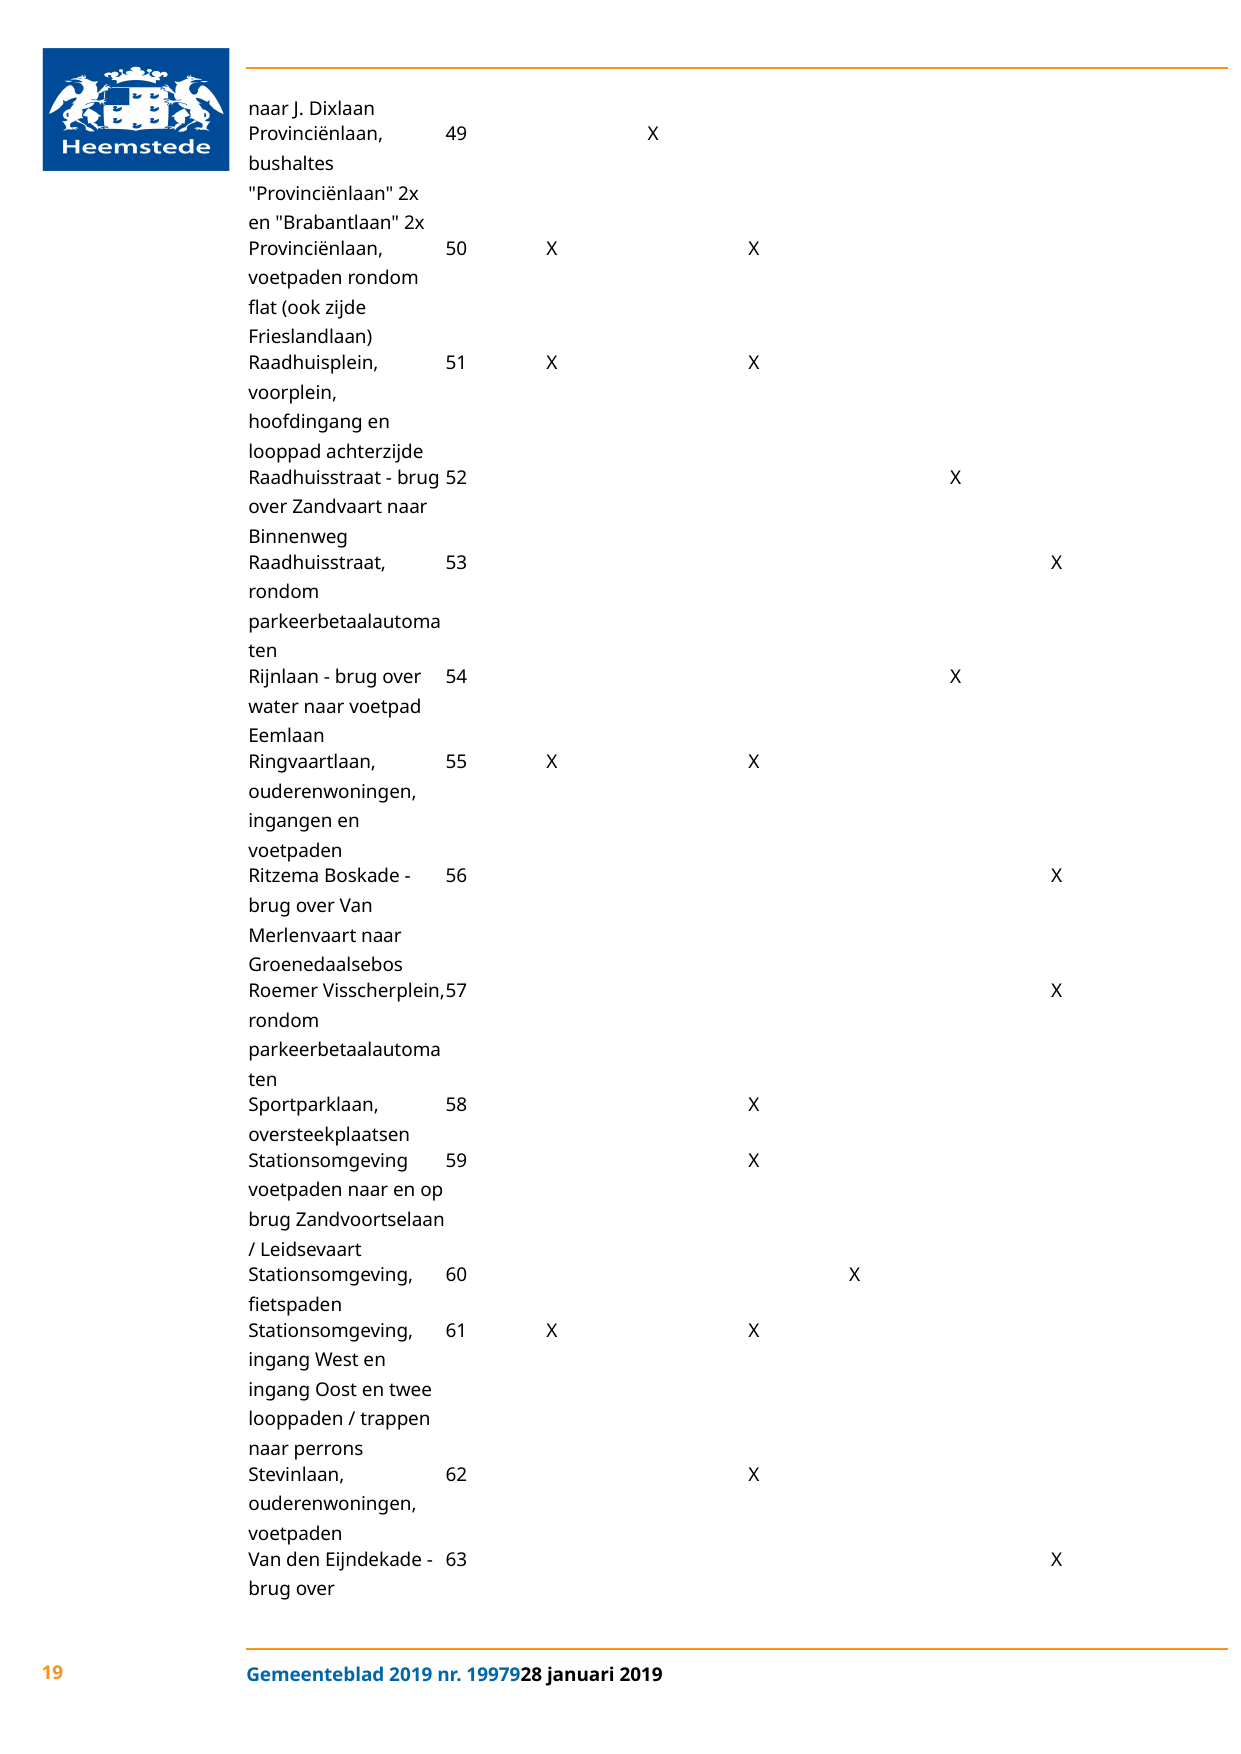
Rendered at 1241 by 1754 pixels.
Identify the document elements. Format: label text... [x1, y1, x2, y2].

table_cell [1051, 663, 1152, 748]
table_cell X [748, 748, 849, 863]
table_cell 52 [445, 464, 546, 549]
table_cell X [950, 663, 1051, 748]
table_cell [1051, 1317, 1152, 1461]
table_cell X [748, 350, 849, 464]
table_cell [1051, 464, 1152, 549]
table_cell [546, 977, 647, 1092]
table_cell [849, 464, 950, 549]
table_cell X [546, 1317, 647, 1461]
table_cell Van den Eijndekade - brug over [248, 1546, 445, 1601]
table_cell [1051, 1092, 1152, 1147]
table_cell [849, 1546, 950, 1601]
table_cell Ritzema Boskade - brug over Van Merlenvaart naar Groenedaalsebos [248, 863, 445, 977]
table_cell X [1051, 977, 1152, 1092]
table_cell X [1051, 549, 1152, 663]
table_cell [950, 1261, 1051, 1317]
table_cell [748, 549, 849, 663]
table_cell [647, 95, 748, 121]
table_cell X [647, 121, 748, 235]
table_cell 55 [445, 748, 546, 863]
table_cell [849, 95, 950, 121]
table_cell [647, 350, 748, 464]
table_cell [849, 1147, 950, 1261]
table_cell [647, 663, 748, 748]
table_cell 50 [445, 235, 546, 349]
table_cell [546, 1147, 647, 1261]
table_cell Raadhuisstraat - brug over Zandvaart naar Binnenweg [248, 464, 445, 549]
table_cell Raadhuisplein, voorplein, hoofdingang en looppad achterzijde [248, 350, 445, 464]
table_cell Stevinlaan, ouderenwoningen, voetpaden [248, 1461, 445, 1546]
table_cell [647, 235, 748, 349]
table_cell [647, 863, 748, 977]
table_cell [1051, 95, 1152, 121]
table_cell [647, 748, 748, 863]
table_cell Provinciënlaan, voetpaden rondom flat (ook zijde Frieslandlaan) [248, 235, 445, 349]
table_cell [748, 1546, 849, 1601]
table_cell Roemer Visscherplein, rondom parkeerbetaalautomaten [248, 977, 445, 1092]
table_cell X [1051, 1546, 1152, 1601]
table_cell [647, 1317, 748, 1461]
table_cell [950, 1147, 1051, 1261]
table_cell [647, 1461, 748, 1546]
table_cell [849, 1092, 950, 1147]
table_cell 63 [445, 1546, 546, 1601]
table_cell 60 [445, 1261, 546, 1317]
table_cell [849, 235, 950, 349]
table_cell [950, 1461, 1051, 1546]
table_cell [546, 863, 647, 977]
table_cell Stationsomgeving voetpaden naar en op brug Zandvoortselaan / Leidsevaart [248, 1147, 445, 1261]
table_cell 56 [445, 863, 546, 977]
table_cell [950, 863, 1051, 977]
table_cell [647, 549, 748, 663]
table_cell [849, 350, 950, 464]
table_cell [546, 464, 647, 549]
table_cell X [748, 1461, 849, 1546]
table_cell [950, 549, 1051, 663]
table_cell [950, 1546, 1051, 1601]
table_cell [748, 1261, 849, 1317]
table_cell [1051, 1461, 1152, 1546]
table_cell 58 [445, 1092, 546, 1147]
table_cell [1051, 1147, 1152, 1261]
table_cell 51 [445, 350, 546, 464]
table_cell 57 [445, 977, 546, 1092]
table_cell X [546, 350, 647, 464]
table_cell [546, 663, 647, 748]
table_cell [647, 977, 748, 1092]
table_cell Sportparklaan, oversteekplaatsen [248, 1092, 445, 1147]
table_cell [647, 1261, 748, 1317]
table_cell [748, 95, 849, 121]
table_cell Ringvaartlaan, ouderenwoningen, ingangen en voetpaden [248, 748, 445, 863]
table_cell [950, 121, 1051, 235]
table_cell X [748, 1092, 849, 1147]
table_cell [849, 977, 950, 1092]
table_cell Provinciënlaan, bushaltes "Provinciënlaan" 2x en "Brabantlaan" 2x [248, 121, 445, 235]
table_cell [1051, 235, 1152, 349]
table_cell [849, 1317, 950, 1461]
table_cell [1051, 350, 1152, 464]
table_cell [546, 1461, 647, 1546]
table_cell X [546, 235, 647, 349]
table_cell [950, 1092, 1051, 1147]
table_cell 49 [445, 121, 546, 235]
table_cell [950, 95, 1051, 121]
table_cell [950, 350, 1051, 464]
table_cell [546, 95, 647, 121]
table_cell [849, 549, 950, 663]
table_cell Stationsomgeving, fietspaden [248, 1261, 445, 1317]
table_cell X [849, 1261, 950, 1317]
table_cell [546, 549, 647, 663]
table_cell [849, 663, 950, 748]
table_cell [849, 121, 950, 235]
table_cell [950, 977, 1051, 1092]
table_cell Raadhuisstraat, rondom parkeerbetaalautomaten [248, 549, 445, 663]
table_cell 53 [445, 549, 546, 663]
table_cell 59 [445, 1147, 546, 1261]
table_cell [748, 663, 849, 748]
table_cell [1051, 1261, 1152, 1317]
table_cell 61 [445, 1317, 546, 1461]
table_cell [1051, 748, 1152, 863]
table_cell 62 [445, 1461, 546, 1546]
table_cell Stationsomgeving, ingang West en ingang Oost en twee looppaden / trappen naar perrons [248, 1317, 445, 1461]
table_cell [546, 121, 647, 235]
table_cell [647, 1092, 748, 1147]
table_cell [950, 235, 1051, 349]
table_cell [1051, 121, 1152, 235]
table_cell Rijnlaan - brug over water naar voetpad Eemlaan [248, 663, 445, 748]
table_cell [849, 863, 950, 977]
table_cell [647, 1546, 748, 1601]
table_cell naar J. Dixlaan [248, 95, 445, 121]
table_cell [849, 748, 950, 863]
table_cell X [950, 464, 1051, 549]
table_cell [546, 1261, 647, 1317]
table_cell [950, 1317, 1051, 1461]
table_cell X [748, 235, 849, 349]
table_cell X [748, 1147, 849, 1261]
table_cell [849, 1461, 950, 1546]
table_cell 54 [445, 663, 546, 748]
table_cell [647, 1147, 748, 1261]
table_cell [748, 121, 849, 235]
table_cell X [546, 748, 647, 863]
table_cell [546, 1092, 647, 1147]
table_cell X [748, 1317, 849, 1461]
table_cell [950, 748, 1051, 863]
picture [41, 47, 231, 172]
table_cell [445, 95, 546, 121]
table_cell [748, 464, 849, 549]
table_cell [546, 1546, 647, 1601]
table_cell [748, 863, 849, 977]
table_cell [647, 464, 748, 549]
table_cell [748, 977, 849, 1092]
table_cell X [1051, 863, 1152, 977]
